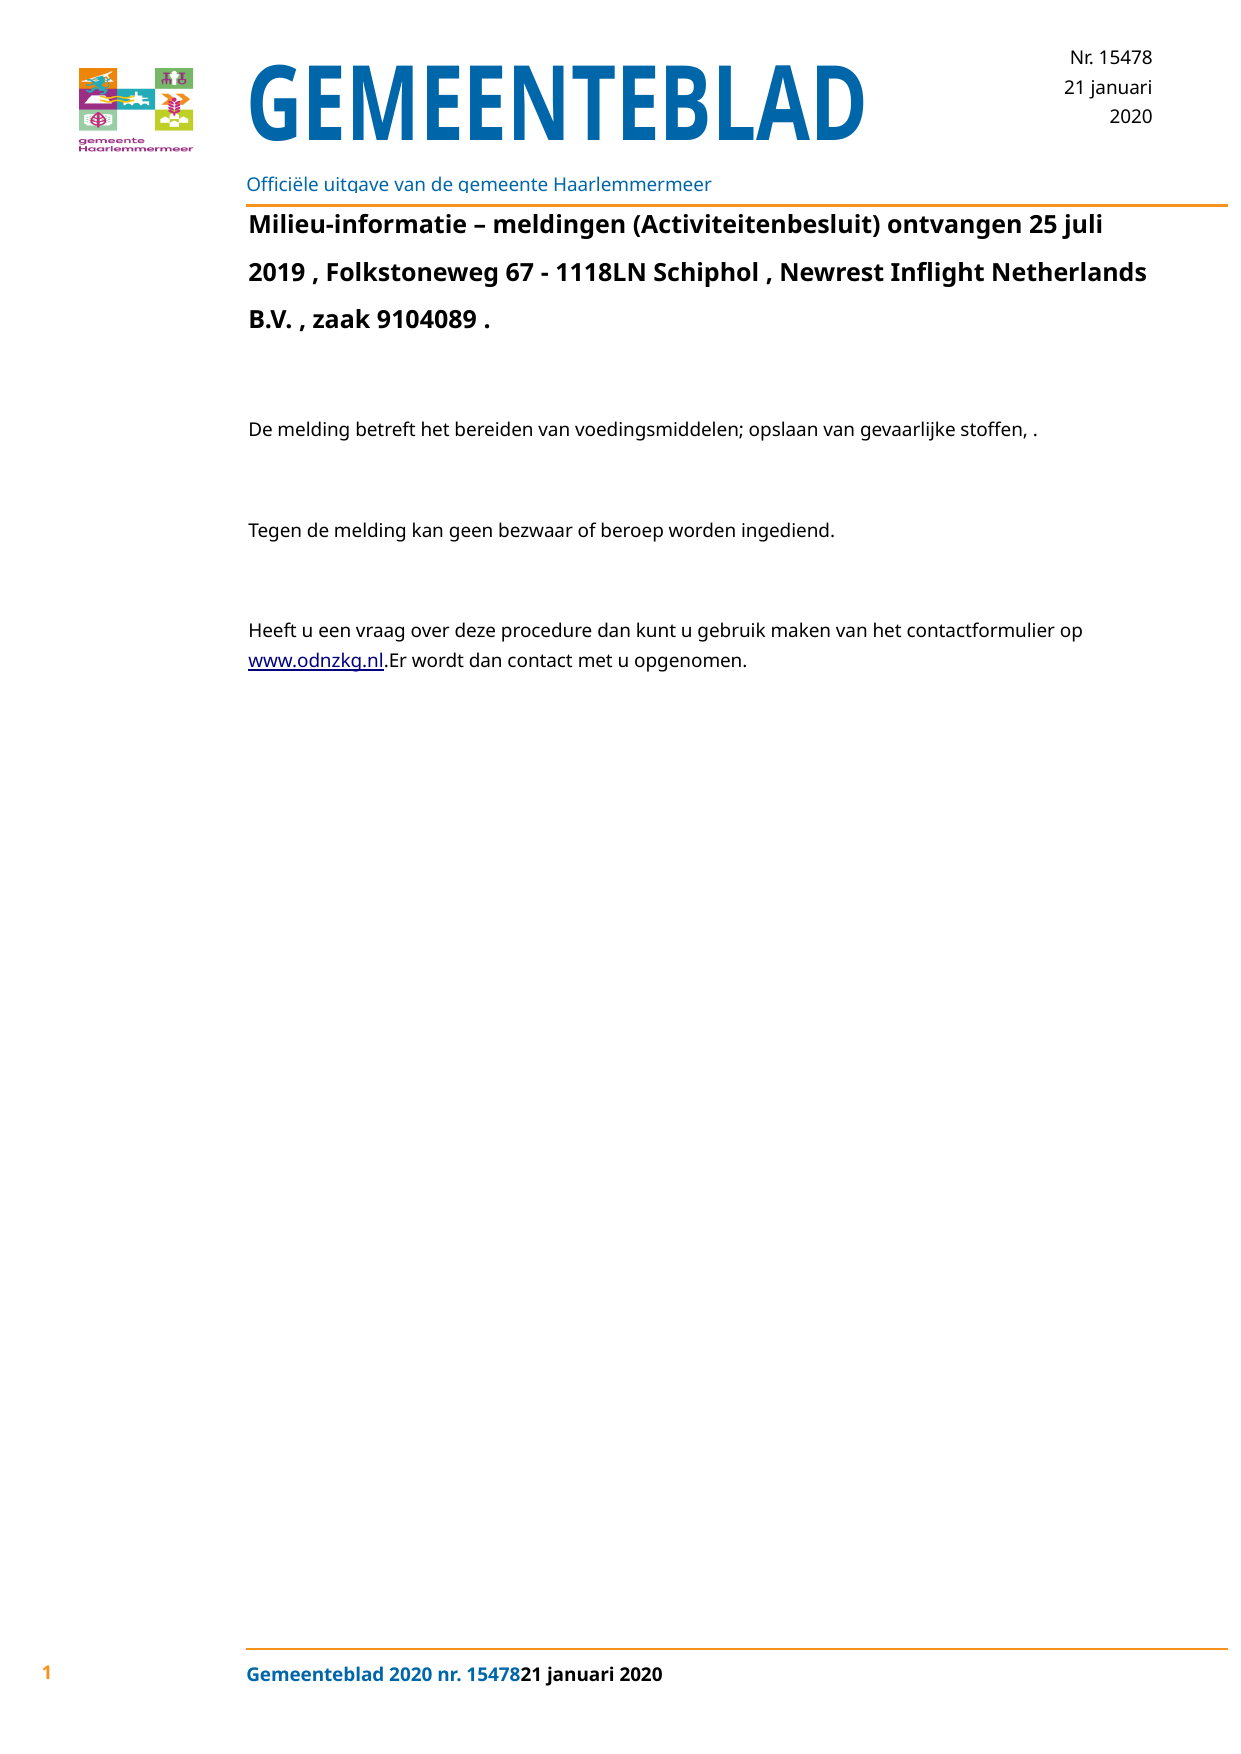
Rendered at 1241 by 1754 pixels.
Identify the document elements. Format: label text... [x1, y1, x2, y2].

text Tegen de melding kan geen bezwaar of beroep worden ingediend. [248, 517, 1152, 542]
text De melding betreft het bereiden van voedingsmiddelen; opslaan van gevaarlijke stoffen, . [248, 416, 1152, 442]
text Heeft u een vraag over deze procedure dan kunt u gebruik maken van het contactformulier op www.odnzkg.nl.Er wordt dan contact met u opgenomen. [248, 618, 1152, 673]
picture [41, 47, 231, 172]
text Milieu-informatie – meldingen (Activiteitenbesluit) ontvangen 25 juli 2019 , Folkstoneweg 67 - 1118LN Schiphol , Newrest Inflight Netherlands B.V. , zaak 9104089 . [248, 207, 1152, 336]
